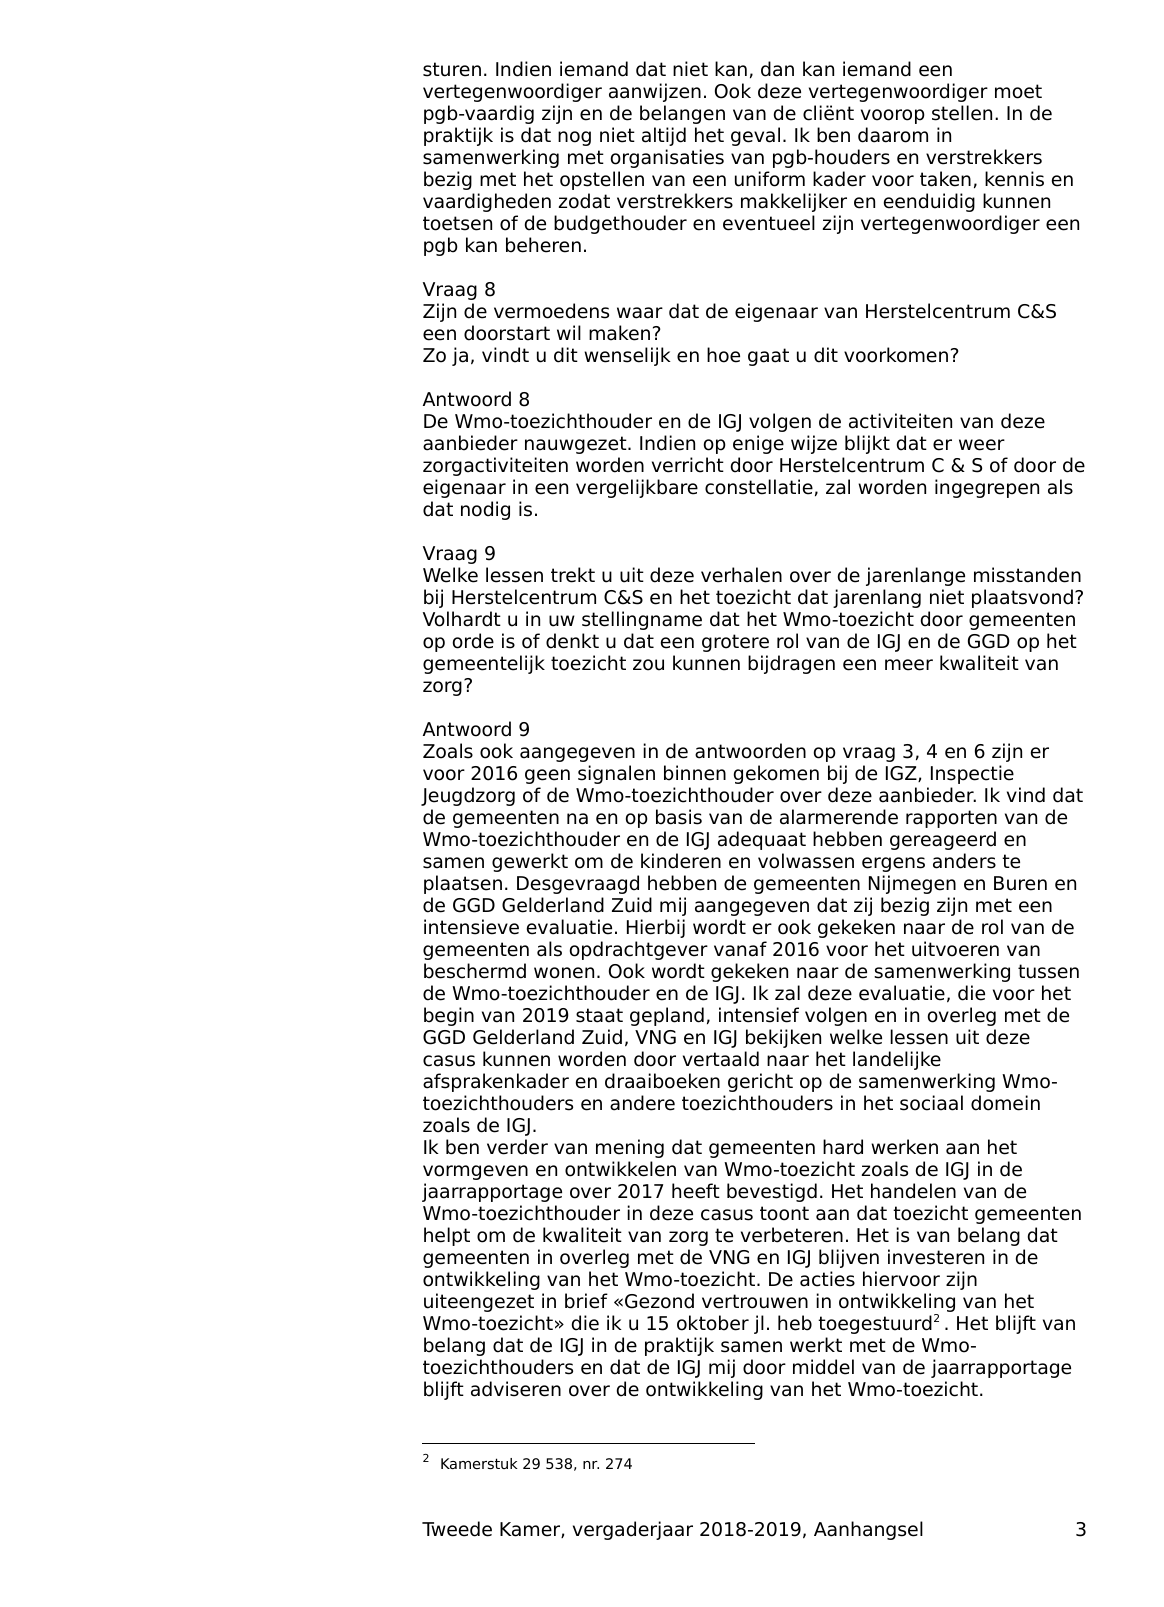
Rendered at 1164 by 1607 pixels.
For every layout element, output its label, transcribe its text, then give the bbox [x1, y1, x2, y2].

text Zo ja, vindt u dit wenselijk en hoe gaat u dit voorkomen? [422, 345, 1087, 367]
text Antwoord 9 [422, 719, 1087, 741]
text Ik ben verder van mening dat gemeenten hard werken aan het vormgeven en ontwikkelen van Wmo-toezicht zoals de IGJ in de jaarrapportage over 2017 heeft bevestigd. Het handelen van de Wmo-toezichthouder in deze casus toont aan dat toezicht gemeenten helpt om de kwaliteit van zorg te verbeteren. Het is van belang dat gemeenten in overleg met de VNG en IGJ blijven investeren in de ontwikkeling van het Wmo-toezicht. De acties hiervoor zijn uiteengezet in brief «Gezond vertrouwen in ontwikkeling van het Wmo-toezicht» die ik u 15 oktober jl. heb toegestuurd. Het blijft van belang dat de IGJ in de praktijk samen werkt met de Wmo-toezichthouders en dat de IGJ mij door middel van de jaarrapportage blijft adviseren over de ontwikkeling van het Wmo-toezicht. [422, 1137, 1087, 1401]
text Vraag 9 [422, 543, 1087, 565]
text Kamerstuk 29 538, nr. 274 [422, 1452, 1087, 1474]
text Welke lessen trekt u uit deze verhalen over de jarenlange misstanden bij Herstelcentrum C&S en het toezicht dat jarenlang niet plaatsvond? Volhardt u in uw stellingname dat het Wmo-toezicht door gemeenten op orde is of denkt u dat een grotere rol van de IGJ en de GGD op het gemeentelijk toezicht zou kunnen bijdragen een meer kwaliteit van zorg? [422, 565, 1087, 697]
text Vraag 8 [422, 279, 1087, 301]
text Zoals ook aangegeven in de antwoorden op vraag 3, 4 en 6 zijn er voor 2016 geen signalen binnen gekomen bij de IGZ, Inspectie Jeugdzorg of de Wmo-toezichthouder over deze aanbieder. Ik vind dat de gemeenten na en op basis van de alarmerende rapporten van de Wmo-toezichthouder en de IGJ adequaat hebben gereageerd en samen gewerkt om de kinderen en volwassen ergens anders te plaatsen. Desgevraagd hebben de gemeenten Nijmegen en Buren en de GGD Gelderland Zuid mij aangegeven dat zij bezig zijn met een intensieve evaluatie. Hierbij wordt er ook gekeken naar de rol van de gemeenten als opdrachtgever vanaf 2016 voor het uitvoeren van beschermd wonen. Ook wordt gekeken naar de samenwerking tussen de Wmo-toezichthouder en de IGJ. Ik zal deze evaluatie, die voor het begin van 2019 staat gepland, intensief volgen en in overleg met de GGD Gelderland Zuid, VNG en IGJ bekijken welke lessen uit deze casus kunnen worden door vertaald naar het landelijke afsprakenkader en draaiboeken gericht op de samenwerking Wmo-toezichthouders en andere toezichthouders in het sociaal domein zoals de IGJ. [422, 741, 1087, 1137]
text De Wmo-toezichthouder en de IGJ volgen de activiteiten van deze aanbieder nauwgezet. Indien op enige wijze blijkt dat er weer zorgactiviteiten worden verricht door Herstelcentrum C & S of door de eigenaar in een vergelijkbare constellatie, zal worden ingegrepen als dat nodig is. [422, 411, 1087, 521]
text Zijn de vermoedens waar dat de eigenaar van Herstelcentrum C&S een doorstart wil maken? [422, 301, 1087, 345]
text Antwoord 8 [422, 389, 1087, 411]
text sturen. Indien iemand dat niet kan, dan kan iemand een vertegenwoordiger aanwijzen. Ook deze vertegenwoordiger moet pgb-vaardig zijn en de belangen van de cliënt voorop stellen. In de praktijk is dat nog niet altijd het geval. Ik ben daarom in samenwerking met organisaties van pgb-houders en verstrekkers bezig met het opstellen van een uniform kader voor taken, kennis en vaardigheden zodat verstrekkers makkelijker en eenduidig kunnen toetsen of de budgethouder en eventueel zijn vertegenwoordiger een pgb kan beheren. [422, 59, 1087, 257]
